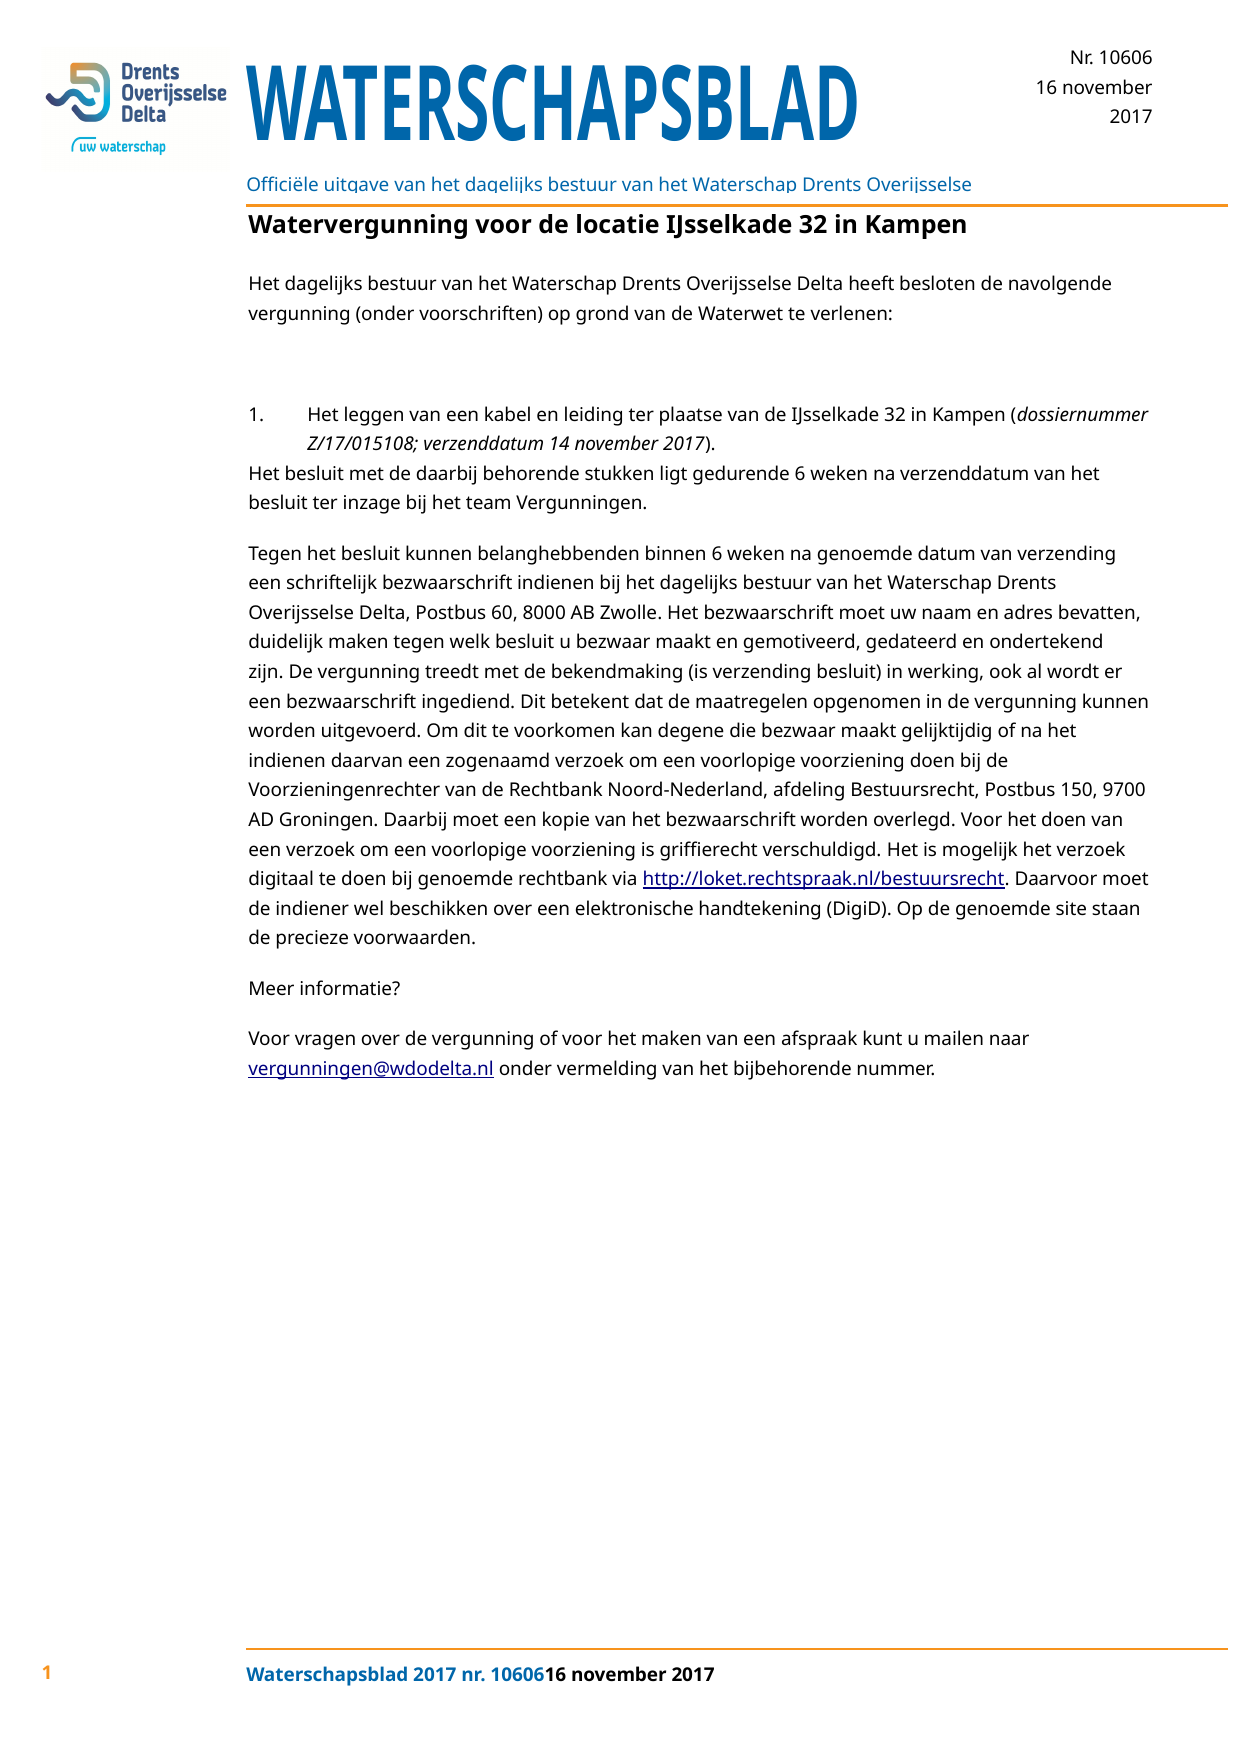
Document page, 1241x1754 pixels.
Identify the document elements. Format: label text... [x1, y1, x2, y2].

text Het besluit met de daarbij behorende stukken ligt gedurende 6 weken na verzenddatum van het besluit ter inzage bij het team Vergunningen. [248, 460, 1152, 515]
text Tegen het besluit kunnen belanghebbenden binnen 6 weken na genoemde datum van verzending een schriftelijk bezwaarschrift indienen bij het dagelijks bestuur van het Waterschap Drents Overijsselse Delta, Postbus 60, 8000 AB Zwolle. Het bezwaarschrift moet uw naam en adres bevatten, duidelijk maken tegen welk besluit u bezwaar maakt en gemotiveerd, gedateerd en ondertekend zijn. De vergunning treedt met de bekendmaking (is verzending besluit) in werking, ook al wordt er een bezwaarschrift ingediend. Dit betekent dat de maatregelen opgenomen in de vergunning kunnen worden uitgevoerd. Om dit te voorkomen kan degene die bezwaar maakt gelijktijdig of na het indienen daarvan een zogenaamd verzoek om een voorlopige voorziening doen bij de Voorzieningenrechter van de Rechtbank Noord-Nederland, afdeling Bestuursrecht, Postbus 150, 9700 AD Groningen. Daarbij moet een kopie van het bezwaarschrift worden overlegd. Voor het doen van een verzoek om een voorlopige voorziening is griffierecht verschuldigd. Het is mogelijk het verzoek digitaal te doen bij genoemde rechtbank via http://loket.rechtspraak.nl/bestuursrecht. Daarvoor moet de indiener wel beschikken over een elektronische handtekening (DigiD). Op de genoemde site staan de precieze voorwaarden. [248, 540, 1152, 950]
text Voor vragen over de vergunning of voor het maken van een afspraak kunt u mailen naar vergunningen@wdodelta.nl onder vermelding van het bijbehorende nummer. [248, 1025, 1152, 1081]
text Watervergunning voor de locatie IJsselkade 32 in Kampen [248, 207, 1152, 241]
picture [41, 47, 231, 172]
list Het leggen van een kabel en leiding ter plaatse van de IJsselkade 32 in Kampen (dossiernummer Z/17/015108; verzenddatum 14 november 2017). [248, 401, 1152, 456]
text Het dagelijks bestuur van het Waterschap Drents Overijsselse Delta heeft besloten de navolgende vergunning (onder voorschriften) op grond van de Waterwet te verlenen: [248, 270, 1152, 326]
text Meer informatie? [248, 975, 1152, 1001]
